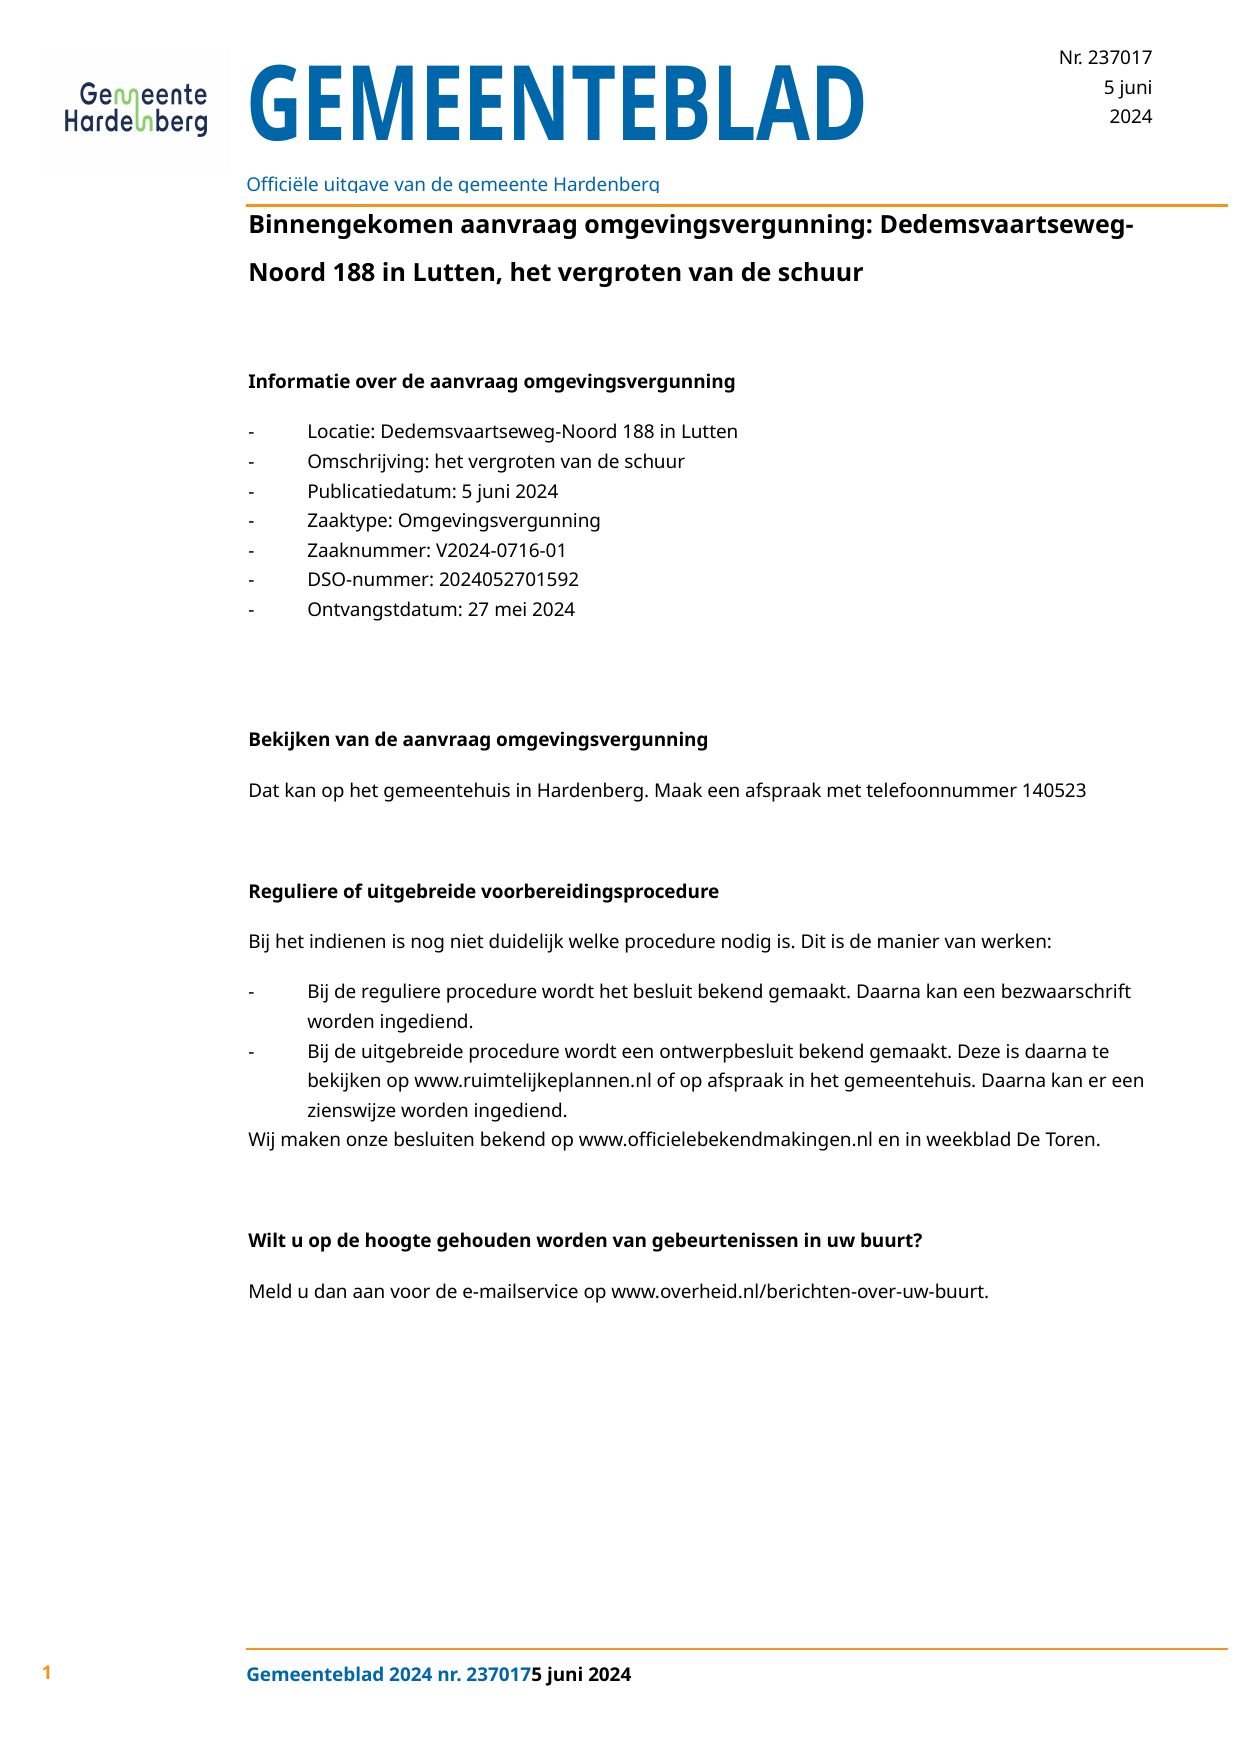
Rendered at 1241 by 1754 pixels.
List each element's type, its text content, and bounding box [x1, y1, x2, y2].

list Zaaknummer: V2024-0716-01 [248, 537, 1152, 563]
text Meld u dan aan voor de e-mailservice op www.overheid.nl/berichten-over-uw-buurt. [248, 1278, 1152, 1304]
list Bij de uitgebreide procedure wordt een ontwerpbesluit bekend gemaakt. Deze is daarna te bekijken op www.ruimtelijkeplannen.nl of op afspraak in het gemeentehuis. Daarna kan er een zienswijze worden ingediend. [248, 1038, 1152, 1123]
text Informatie over de aanvraag omgevingsvergunning [248, 368, 1152, 394]
list Locatie: Dedemsvaartseweg-Noord 188 in Lutten [248, 419, 1152, 444]
list Omschrijving: het vergroten van de schuur [248, 448, 1152, 474]
list Zaaktype: Omgevingsvergunning [248, 507, 1152, 533]
text Binnengekomen aanvraag omgevingsvergunning: Dedemsvaartseweg-Noord 188 in Lutten, het vergroten van de schuur [248, 207, 1152, 288]
list Ontvangstdatum: 27 mei 2024 [248, 596, 1152, 622]
text Dat kan op het gemeentehuis in Hardenberg. Maak een afspraak met telefoonnummer 140523 [248, 777, 1152, 803]
text Reguliere of uitgebreide voorbereidingsprocedure [248, 878, 1152, 904]
picture [41, 47, 231, 172]
text Bij het indienen is nog niet duidelijk welke procedure nodig is. Dit is de manier van werken: [248, 928, 1152, 954]
list Bij de reguliere procedure wordt het besluit bekend gemaakt. Daarna kan een bezwaarschrift worden ingediend. [248, 979, 1152, 1034]
text Wilt u op de hoogte gehouden worden van gebeurtenissen in uw buurt? [248, 1227, 1152, 1253]
text Wij maken onze besluiten bekend op www.officielebekendmakingen.nl en in weekblad De Toren. [248, 1127, 1152, 1152]
list Publicatiedatum: 5 juni 2024 [248, 478, 1152, 504]
text Bekijken van de aanvraag omgevingsvergunning [248, 727, 1152, 752]
list DSO-nummer: 2024052701592 [248, 567, 1152, 592]
